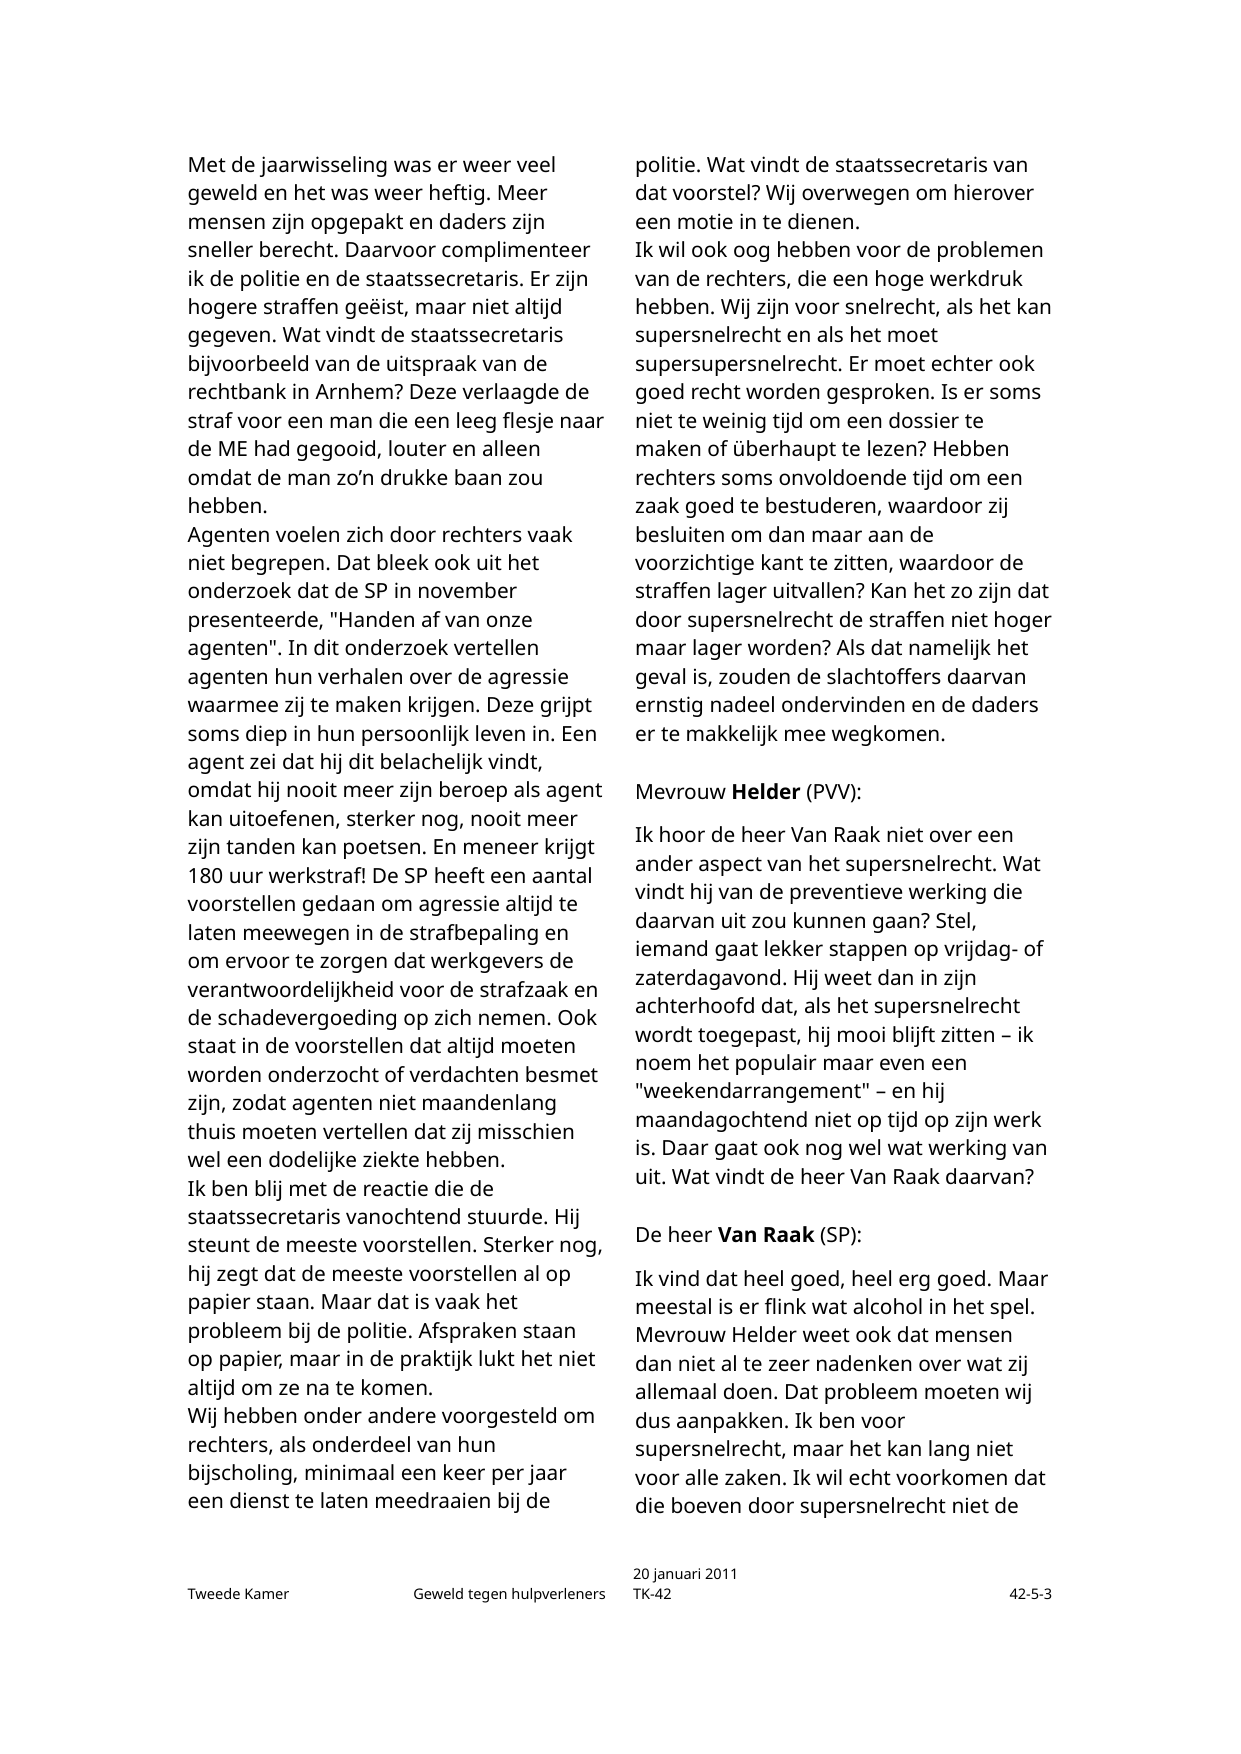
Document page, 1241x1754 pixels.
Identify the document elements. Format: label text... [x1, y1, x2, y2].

text Agenten voelen zich door rechters vaak niet begrepen. Dat bleek ook uit het onderzoek dat de SP in november presenteerde, "Handen af van onze agenten". In dit onderzoek vertellen agenten hun verhalen over de agressie waarmee zij te maken krijgen. Deze grijpt soms diep in hun persoonlijk leven in. Een agent zei dat hij dit belachelijk vindt, omdat hij nooit meer zijn beroep als agent kan uitoefenen, sterker nog, nooit meer zijn tanden kan poetsen. En meneer krijgt 180 uur werkstraf! De SP heeft een aantal voorstellen gedaan om agressie altijd te laten meewegen in de strafbepaling en om ervoor te zorgen dat werkgevers de verantwoordelijkheid voor de strafzaak en de schadevergoeding op zich nemen. Ook staat in de voorstellen dat altijd moeten worden onderzocht of verdachten besmet zijn, zodat agenten niet maandenlang thuis moeten vertellen dat zij misschien wel een dodelijke ziekte hebben. [187, 520, 605, 1174]
text politie. Wat vindt de staatssecretaris van dat voorstel? Wij overwegen om hierover een motie in te dienen. [635, 150, 1053, 235]
text Ik vind dat heel goed, heel erg goed. Maar meestal is er flink wat alcohol in het spel. Mevrouw Helder weet ook dat mensen dan niet al te zeer nadenken over wat zij allemaal doen. Dat probleem moeten wij dus aanpakken. Ik ben voor supersnelrecht, maar het kan lang niet voor alle zaken. Ik wil echt voorkomen dat die boeven door supersnelrecht niet de [635, 1264, 1053, 1520]
text Ik wil ook oog hebben voor de problemen van de rechters, die een hoge werkdruk hebben. Wij zijn voor snelrecht, als het kan supersnelrecht en als het moet supersupersnelrecht. Er moet echter ook goed recht worden gesproken. Is er soms niet te weinig tijd om een dossier te maken of überhaupt te lezen? Hebben rechters soms onvoldoende tijd om een zaak goed te bestuderen, waardoor zij besluiten om dan maar aan de voorzichtige kant te zitten, waardoor de straffen lager uitvallen? Kan het zo zijn dat door supersnelrecht de straffen niet hoger maar lager worden? Als dat namelijk het geval is, zouden de slachtoffers daarvan ernstig nadeel ondervinden en de daders er te makkelijk mee wegkomen. [635, 235, 1053, 747]
text Ik hoor de heer Van Raak niet over een ander aspect van het supersnelrecht. Wat vindt hij van de preventieve werking die daarvan uit zou kunnen gaan? Stel, iemand gaat lekker stappen op vrijdag- of zaterdagavond. Hij weet dan in zijn achterhoofd dat, als het supersnelrecht wordt toegepast, hij mooi blijft zitten – ik noem het populair maar even een "weekendarrangement" – en hij maandagochtend niet op tijd op zijn werk is. Daar gaat ook nog wel wat werking van uit. Wat vindt de heer Van Raak daarvan? [635, 821, 1053, 1190]
text Mevrouw Helder (PVV): [635, 777, 1053, 806]
text Wij hebben onder andere voorgesteld om rechters, als onderdeel van hun bijscholing, minimaal een keer per jaar een dienst te laten meedraaien bij de [187, 1401, 605, 1515]
text Ik ben blij met de reactie die de staatssecretaris vanochtend stuurde. Hij steunt de meeste voorstellen. Sterker nog, hij zegt dat de meeste voorstellen al op papier staan. Maar dat is vaak het probleem bij de politie. Afspraken staan op papier, maar in de praktijk lukt het niet altijd om ze na te komen. [187, 1174, 605, 1401]
text Met de jaarwisseling was er weer veel geweld en het was weer heftig. Meer mensen zijn opgepakt en daders zijn sneller berecht. Daarvoor complimenteer ik de politie en de staatssecretaris. Er zijn hogere straffen geëist, maar niet altijd gegeven. Wat vindt de staatssecretaris bijvoorbeeld van de uitspraak van de rechtbank in Arnhem? Deze verlaagde de straf voor een man die een leeg flesje naar de ME had gegooid, louter en alleen omdat de man zo’n drukke baan zou hebben. [187, 150, 605, 520]
text De heer Van Raak (SP): [635, 1220, 1053, 1249]
